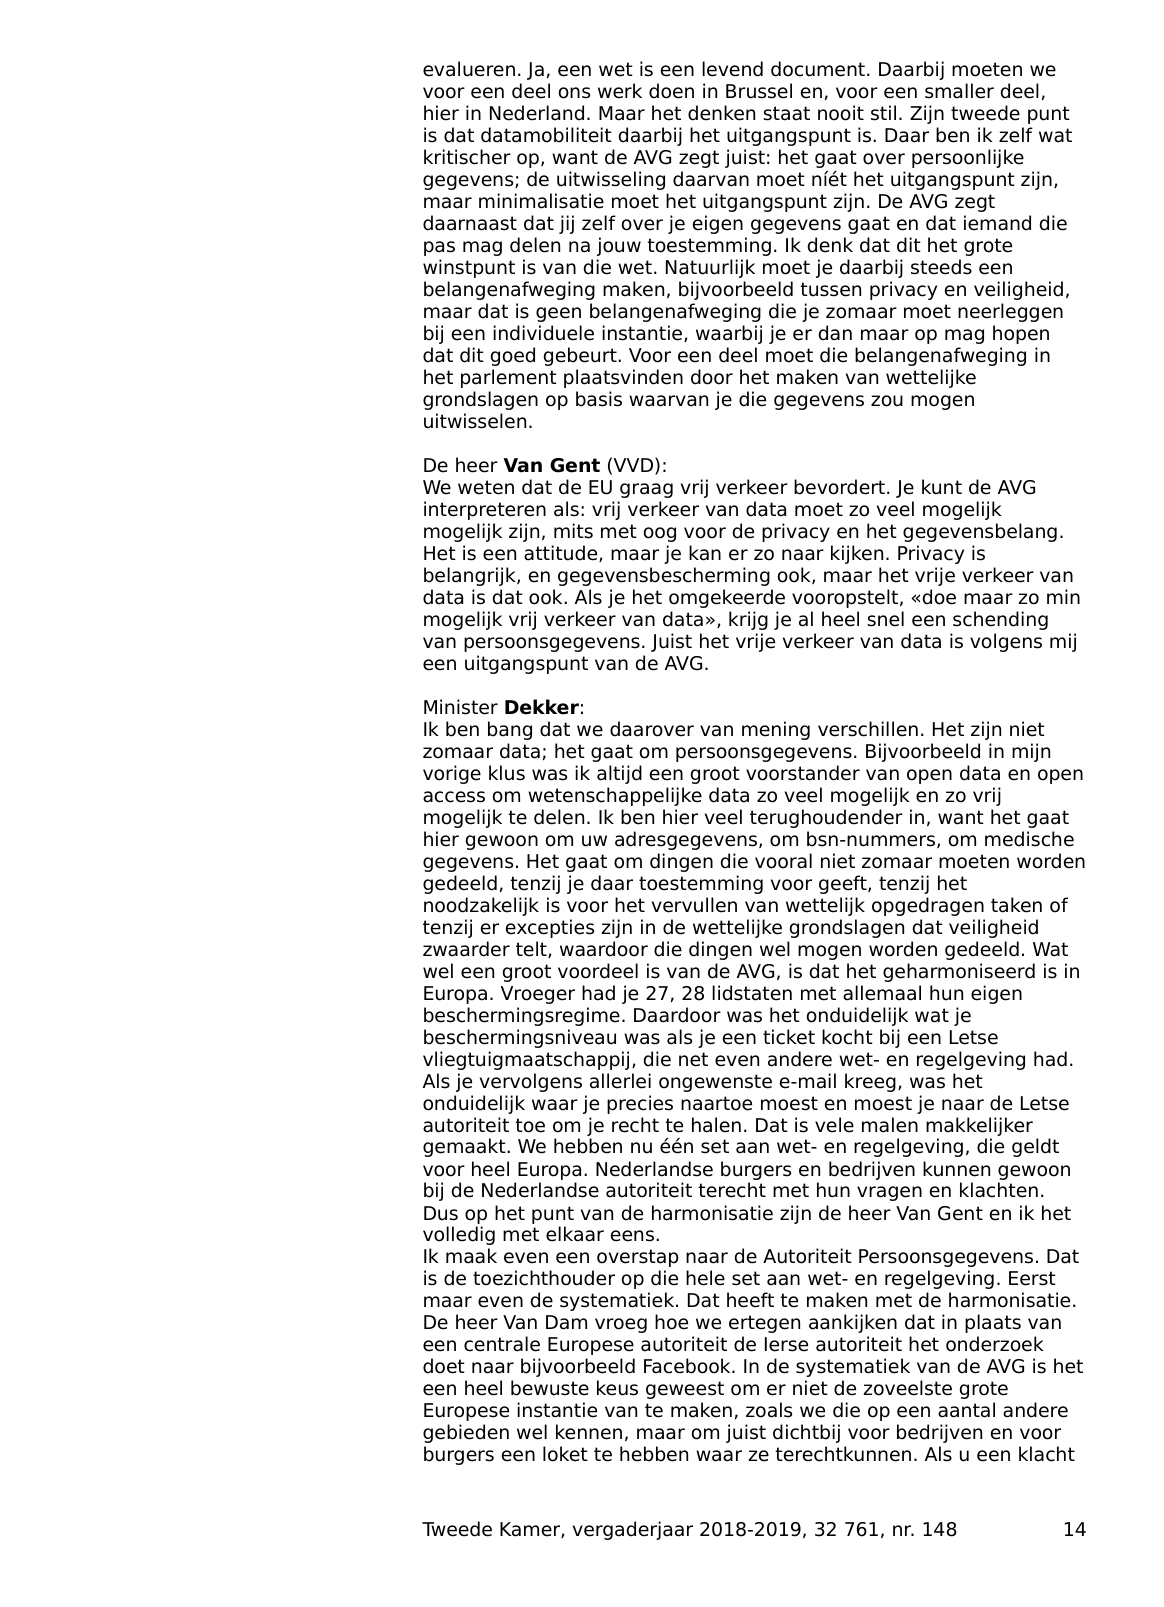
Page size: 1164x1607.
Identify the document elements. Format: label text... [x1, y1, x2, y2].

text evalueren. Ja, een wet is een levend document. Daarbij moeten we voor een deel ons werk doen in Brussel en, voor een smaller deel, hier in Nederland. Maar het denken staat nooit stil. Zijn tweede punt is dat datamobiliteit daarbij het uitgangspunt is. Daar ben ik zelf wat kritischer op, want de AVG zegt juist: het gaat over persoonlijke gegevens; de uitwisseling daarvan moet níét het uitgangspunt zijn, maar minimalisatie moet het uitgangspunt zijn. De AVG zegt daarnaast dat jij zelf over je eigen gegevens gaat en dat iemand die pas mag delen na jouw toestemming. Ik denk dat dit het grote winstpunt is van die wet. Natuurlijk moet je daarbij steeds een belangenafweging maken, bijvoorbeeld tussen privacy en veiligheid, maar dat is geen belangenafweging die je zomaar moet neerleggen bij een individuele instantie, waarbij je er dan maar op mag hopen dat dit goed gebeurt. Voor een deel moet die belangenafweging in het parlement plaatsvinden door het maken van wettelijke grondslagen op basis waarvan je die gegevens zou mogen uitwisselen. [422, 59, 1087, 433]
text Minister Dekker: [422, 697, 1087, 719]
text We weten dat de EU graag vrij verkeer bevordert. Je kunt de AVG interpreteren als: vrij verkeer van data moet zo veel mogelijk mogelijk zijn, mits met oog voor de privacy en het gegevensbelang. Het is een attitude, maar je kan er zo naar kijken. Privacy is belangrijk, en gegevensbescherming ook, maar het vrije verkeer van data is dat ook. Als je het omgekeerde vooropstelt, «doe maar zo min mogelijk vrij verkeer van data», krijg je al heel snel een schending van persoonsgegevens. Juist het vrije verkeer van data is volgens mij een uitgangspunt van de AVG. [422, 477, 1087, 675]
text De heer Van Gent (VVD): [422, 455, 1087, 477]
text Ik ben bang dat we daarover van mening verschillen. Het zijn niet zomaar data; het gaat om persoonsgegevens. Bijvoorbeeld in mijn vorige klus was ik altijd een groot voorstander van open data en open access om wetenschappelijke data zo veel mogelijk en zo vrij mogelijk te delen. Ik ben hier veel terughoudender in, want het gaat hier gewoon om uw adresgegevens, om bsn-nummers, om medische gegevens. Het gaat om dingen die vooral niet zomaar moeten worden gedeeld, tenzij je daar toestemming voor geeft, tenzij het noodzakelijk is voor het vervullen van wettelijk opgedragen taken of tenzij er excepties zijn in de wettelijke grondslagen dat veiligheid zwaarder telt, waardoor die dingen wel mogen worden gedeeld. Wat wel een groot voordeel is van de AVG, is dat het geharmoniseerd is in Europa. Vroeger had je 27, 28 lidstaten met allemaal hun eigen beschermingsregime. Daardoor was het onduidelijk wat je beschermingsniveau was als je een ticket kocht bij een Letse vliegtuigmaatschappij, die net even andere wet- en regelgeving had. Als je vervolgens allerlei ongewenste e-mail kreeg, was het onduidelijk waar je precies naartoe moest en moest je naar de Letse autoriteit toe om je recht te halen. Dat is vele malen makkelijker gemaakt. We hebben nu één set aan wet- en regelgeving, die geldt voor heel Europa. Nederlandse burgers en bedrijven kunnen gewoon bij de Nederlandse autoriteit terecht met hun vragen en klachten. Dus op het punt van de harmonisatie zijn de heer Van Gent en ik het volledig met elkaar eens. [422, 719, 1087, 1246]
text Ik maak even een overstap naar de Autoriteit Persoonsgegevens. Dat is de toezichthouder op die hele set aan wet- en regelgeving. Eerst maar even de systematiek. Dat heeft te maken met de harmonisatie. De heer Van Dam vroeg hoe we ertegen aankijken dat in plaats van een centrale Europese autoriteit de Ierse autoriteit het onderzoek doet naar bijvoorbeeld Facebook. In de systematiek van de AVG is het een heel bewuste keus geweest om er niet de zoveelste grote Europese instantie van te maken, zoals we die op een aantal andere gebieden wel kennen, maar om juist dichtbij voor bedrijven en voor burgers een loket te hebben waar ze terechtkunnen. Als u een klacht [422, 1246, 1087, 1466]
